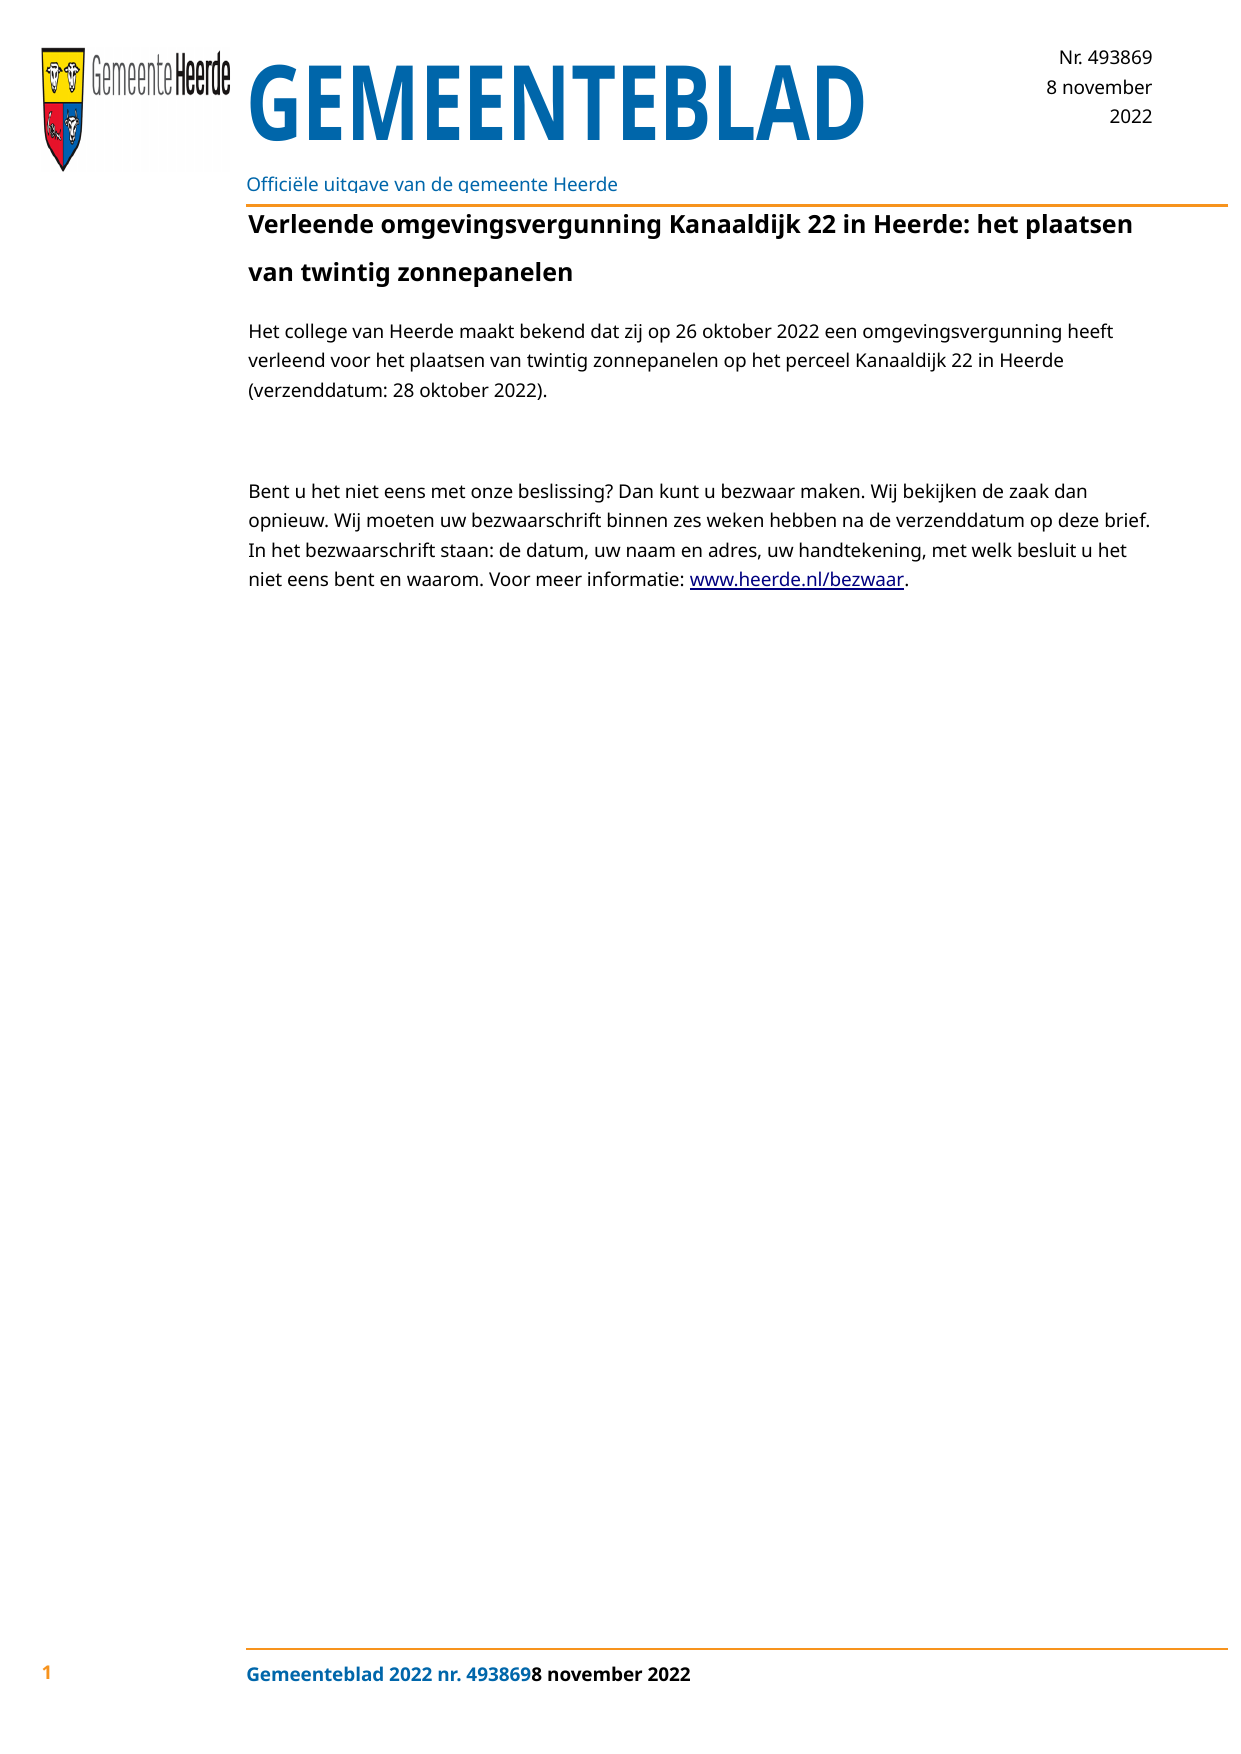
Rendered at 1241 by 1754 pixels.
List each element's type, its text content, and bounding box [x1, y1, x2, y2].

picture [41, 47, 231, 172]
text Verleende omgevingsvergunning Kanaaldijk 22 in Heerde: het plaatsen van twintig zonnepanelen [248, 207, 1152, 288]
text Bent u het niet eens met onze beslissing? Dan kunt u bezwaar maken. Wij bekijken de zaak dan opnieuw. Wij moeten uw bezwaarschrift binnen zes weken hebben na de verzenddatum op deze brief. In het bezwaarschrift staan: de datum, uw naam en adres, uw handtekening, met welk besluit u het niet eens bent en waarom. Voor meer informatie: www.heerde.nl/bezwaar. [248, 478, 1152, 592]
text Het college van Heerde maakt bekend dat zij op 26 oktober 2022 een omgevingsvergunning heeft verleend voor het plaatsen van twintig zonnepanelen op het perceel Kanaaldijk 22 in Heerde (verzenddatum: 28 oktober 2022). [248, 318, 1152, 403]
